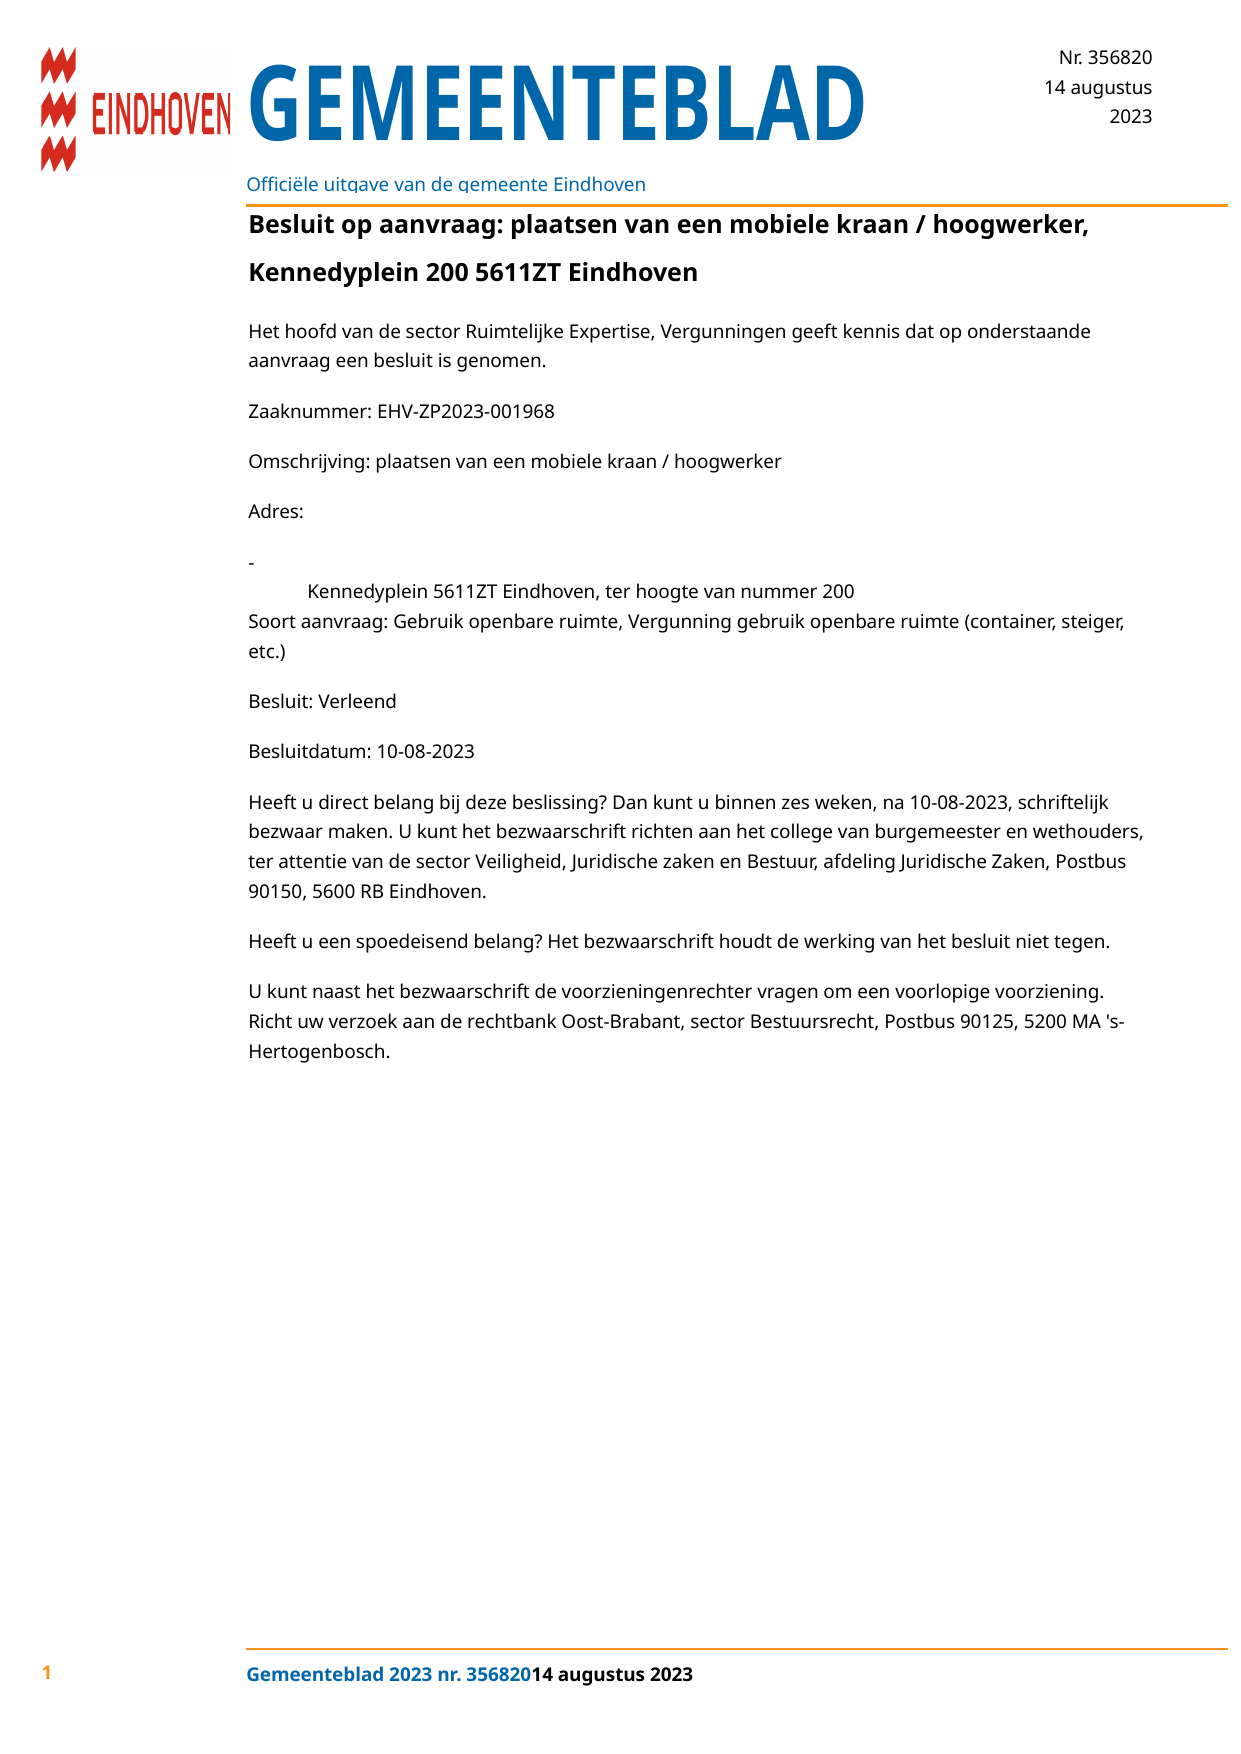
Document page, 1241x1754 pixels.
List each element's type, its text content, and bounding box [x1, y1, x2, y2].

text Besluitdatum: 10-08-2023 [248, 739, 1152, 764]
text Zaaknummer: EHV-ZP2023-001968 [248, 398, 1152, 424]
text U kunt naast het bezwaarschrift de voorzieningenrechter vragen om een voorlopige voorziening. Richt uw verzoek aan de rechtbank Oost-Brabant, sector Bestuursrecht, Postbus 90125, 5200 MA 's-Hertogenbosch. [248, 979, 1152, 1064]
text Besluit: Verleend [248, 688, 1152, 714]
text Omschrijving: plaatsen van een mobiele kraan / hoogwerker [248, 448, 1152, 474]
text Heeft u direct belang bij deze beslissing? Dan kunt u binnen zes weken, na 10-08-2023, schriftelijk bezwaar maken. U kunt het bezwaarschrift richten aan het college van burgemeester en wethouders, ter attentie van de sector Veiligheid, Juridische zaken en Bestuur, afdeling Juridische Zaken, Postbus 90150, 5600 RB Eindhoven. [248, 789, 1152, 904]
text Heeft u een spoedeisend belang? Het bezwaarschrift houdt de werking van het besluit niet tegen. [248, 928, 1152, 954]
text Adres: [248, 499, 1152, 524]
list Kennedyplein 5611ZT Eindhoven, ter hoogte van nummer 200 [248, 579, 1152, 604]
text Soort aanvraag: Gebruik openbare ruimte, Vergunning gebruik openbare ruimte (container, steiger, etc.) [248, 608, 1152, 664]
text Het hoofd van de sector Ruimtelijke Expertise, Vergunningen geeft kennis dat op onderstaande aanvraag een besluit is genomen. [248, 318, 1152, 373]
picture [41, 47, 231, 172]
text Besluit op aanvraag: plaatsen van een mobiele kraan / hoogwerker, Kennedyplein 200 5611ZT Eindhoven [248, 207, 1152, 288]
